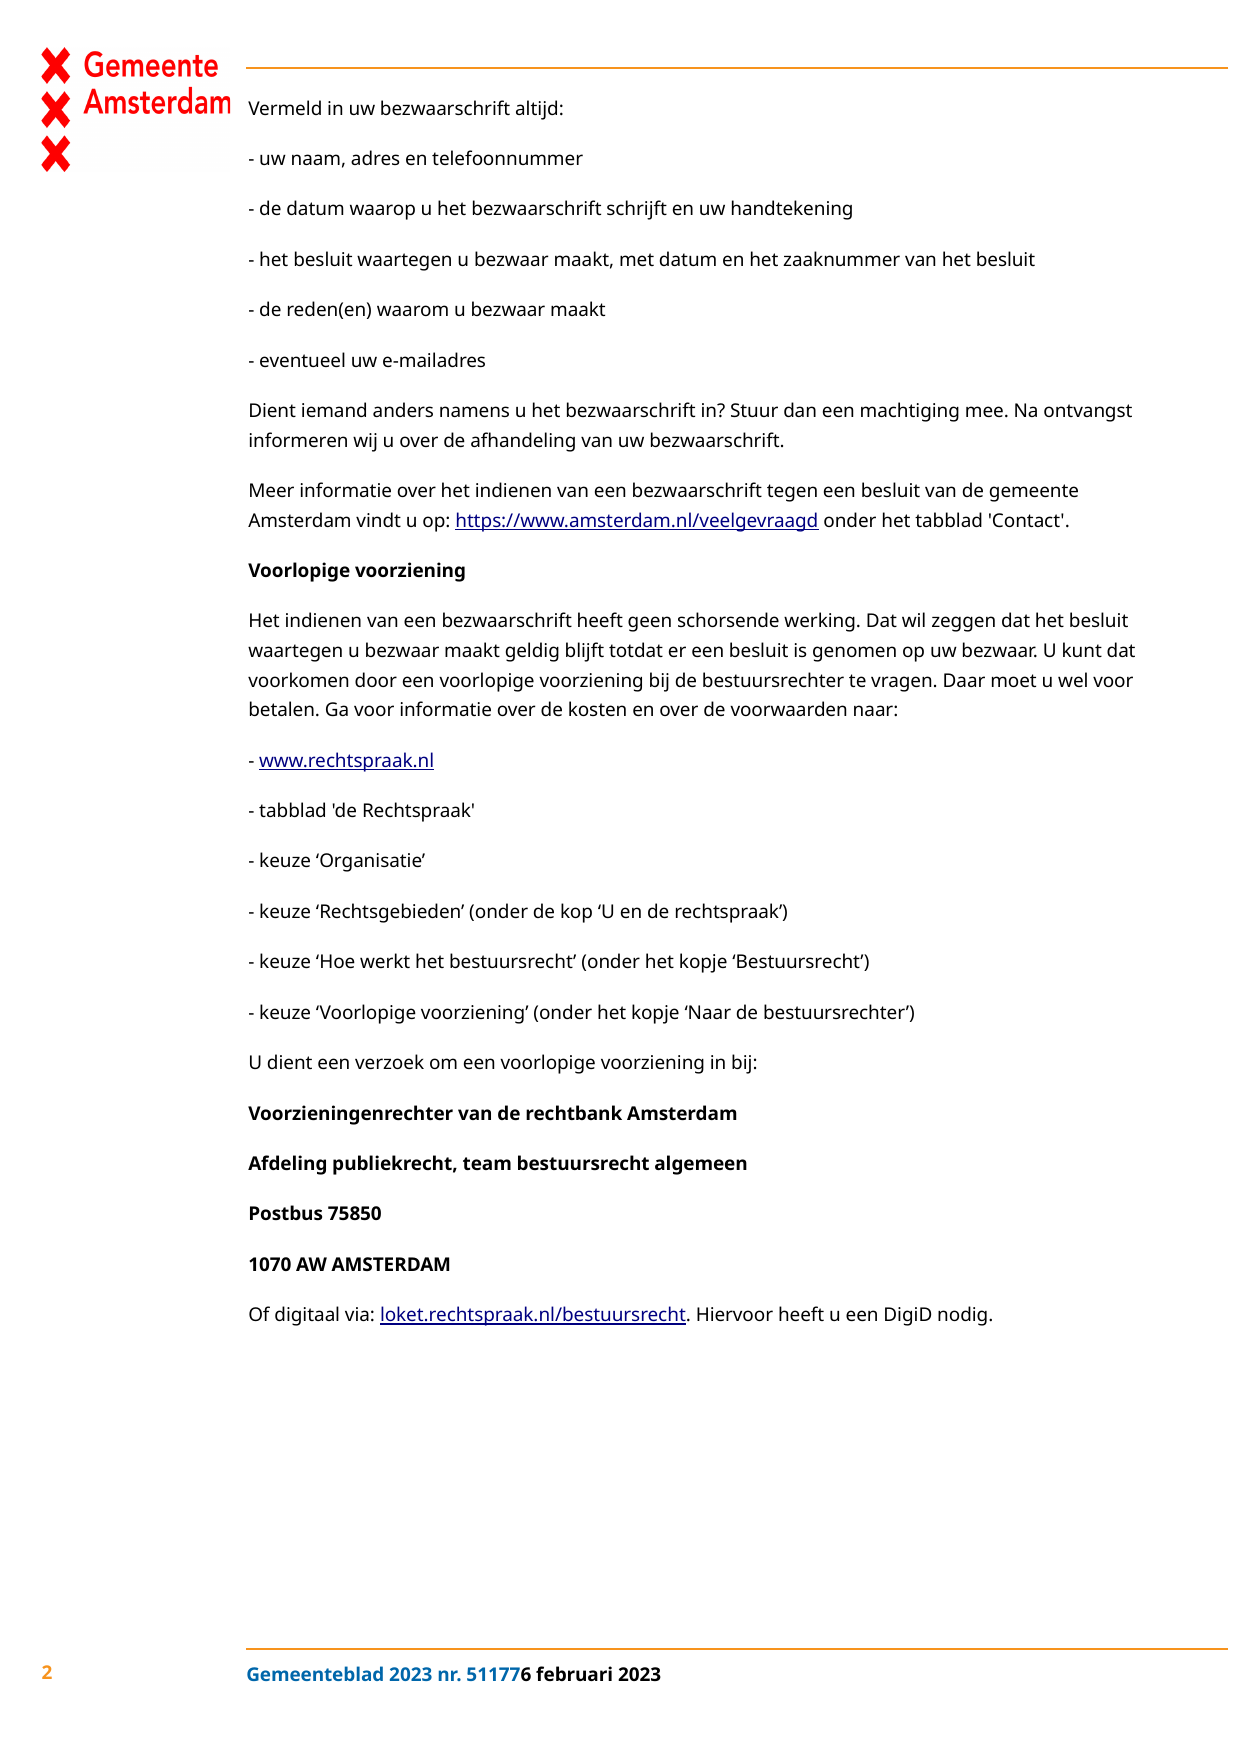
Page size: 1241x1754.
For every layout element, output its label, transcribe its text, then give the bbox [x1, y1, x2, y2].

text - de reden(en) waarom u bezwaar maakt [248, 296, 1152, 322]
text Afdeling publiekrecht, team bestuursrecht algemeen [248, 1150, 1152, 1176]
text 1070 AW AMSTERDAM [248, 1251, 1152, 1277]
text U dient een verzoek om een voorlopige voorziening in bij: [248, 1049, 1152, 1075]
text Voorlopige voorziening [248, 557, 1152, 583]
text Het indienen van een bezwaarschrift heeft geen schorsende werking. Dat wil zeggen dat het besluit waartegen u bezwaar maakt geldig blijft totdat er een besluit is genomen op uw bezwaar. U kunt dat voorkomen door een voorlopige voorziening bij de bestuursrechter te vragen. Daar moet u wel voor betalen. Ga voor informatie over de kosten en over de voorwaarden naar: [248, 608, 1152, 722]
text - keuze ‘Organisatie’ [248, 848, 1152, 873]
text Of digitaal via: loket.rechtspraak.nl/bestuursrecht. Hiervoor heeft u een DigiD nodig. [248, 1301, 1152, 1327]
text Postbus 75850 [248, 1201, 1152, 1226]
text - tabblad 'de Rechtspraak' [248, 797, 1152, 823]
text Meer informatie over het indienen van een bezwaarschrift tegen een besluit van de gemeente Amsterdam vindt u op: https://www.amsterdam.nl/veelgevraagd onder het tabblad 'Contact'. [248, 477, 1152, 533]
text Vermeld in uw bezwaarschrift altijd: [248, 95, 1152, 121]
text - eventueel uw e-mailadres [248, 347, 1152, 373]
text - www.rechtspraak.nl [248, 747, 1152, 773]
text - uw naam, adres en telefoonnummer [248, 145, 1152, 171]
text - het besluit waartegen u bezwaar maakt, met datum en het zaaknummer van het besluit [248, 246, 1152, 272]
text - de datum waarop u het bezwaarschrift schrijft en uw handtekening [248, 196, 1152, 221]
text - keuze ‘Rechtsgebieden’ (onder de kop ‘U en de rechtspraak’) [248, 898, 1152, 924]
text Dient iemand anders namens u het bezwaarschrift in? Stuur dan een machtiging mee. Na ontvangst informeren wij u over de afhandeling van uw bezwaarschrift. [248, 397, 1152, 453]
picture [41, 47, 231, 172]
text - keuze ‘Hoe werkt het bestuursrecht’ (onder het kopje ‘Bestuursrecht’) [248, 948, 1152, 974]
text - keuze ‘Voorlopige voorziening’ (onder het kopje ‘Naar de bestuursrechter’) [248, 999, 1152, 1025]
text Voorzieningenrechter van de rechtbank Amsterdam [248, 1100, 1152, 1126]
